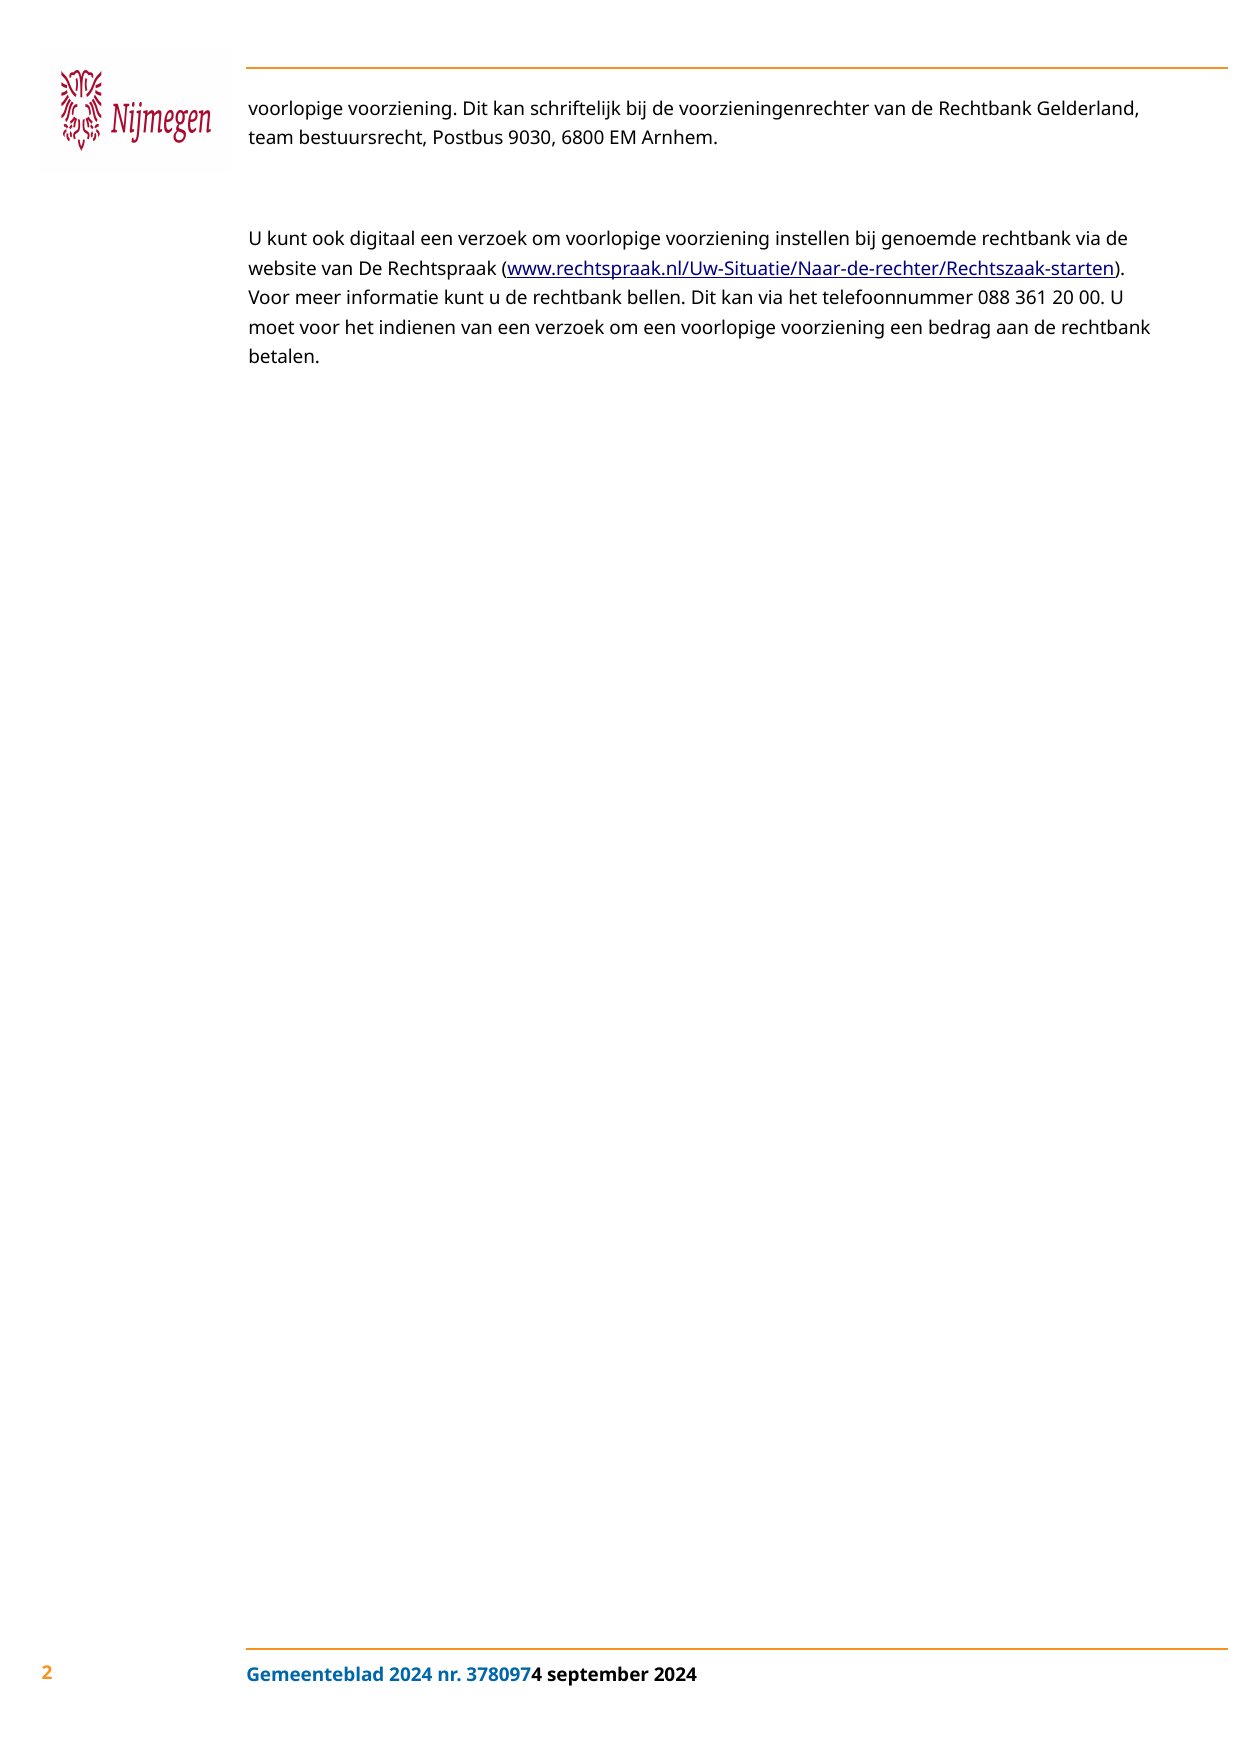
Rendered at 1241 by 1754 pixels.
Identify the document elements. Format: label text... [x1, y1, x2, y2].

text voorlopige voorziening. Dit kan schriftelijk bij de voorzieningenrechter van de Rechtbank Gelderland, team bestuursrecht, Postbus 9030, 6800 EM Arnhem. [248, 95, 1152, 150]
picture [41, 47, 231, 172]
text U kunt ook digitaal een verzoek om voorlopige voorziening instellen bij genoemde rechtbank via de website van De Rechtspraak (www.rechtspraak.nl/Uw-Situatie/Naar-de-rechter/Rechtszaak-starten). Voor meer informatie kunt u de rechtbank bellen. Dit kan via het telefoonnummer 088 361 20 00. U moet voor het indienen van een verzoek om een voorlopige voorziening een bedrag aan de rechtbank betalen. [248, 225, 1152, 369]
